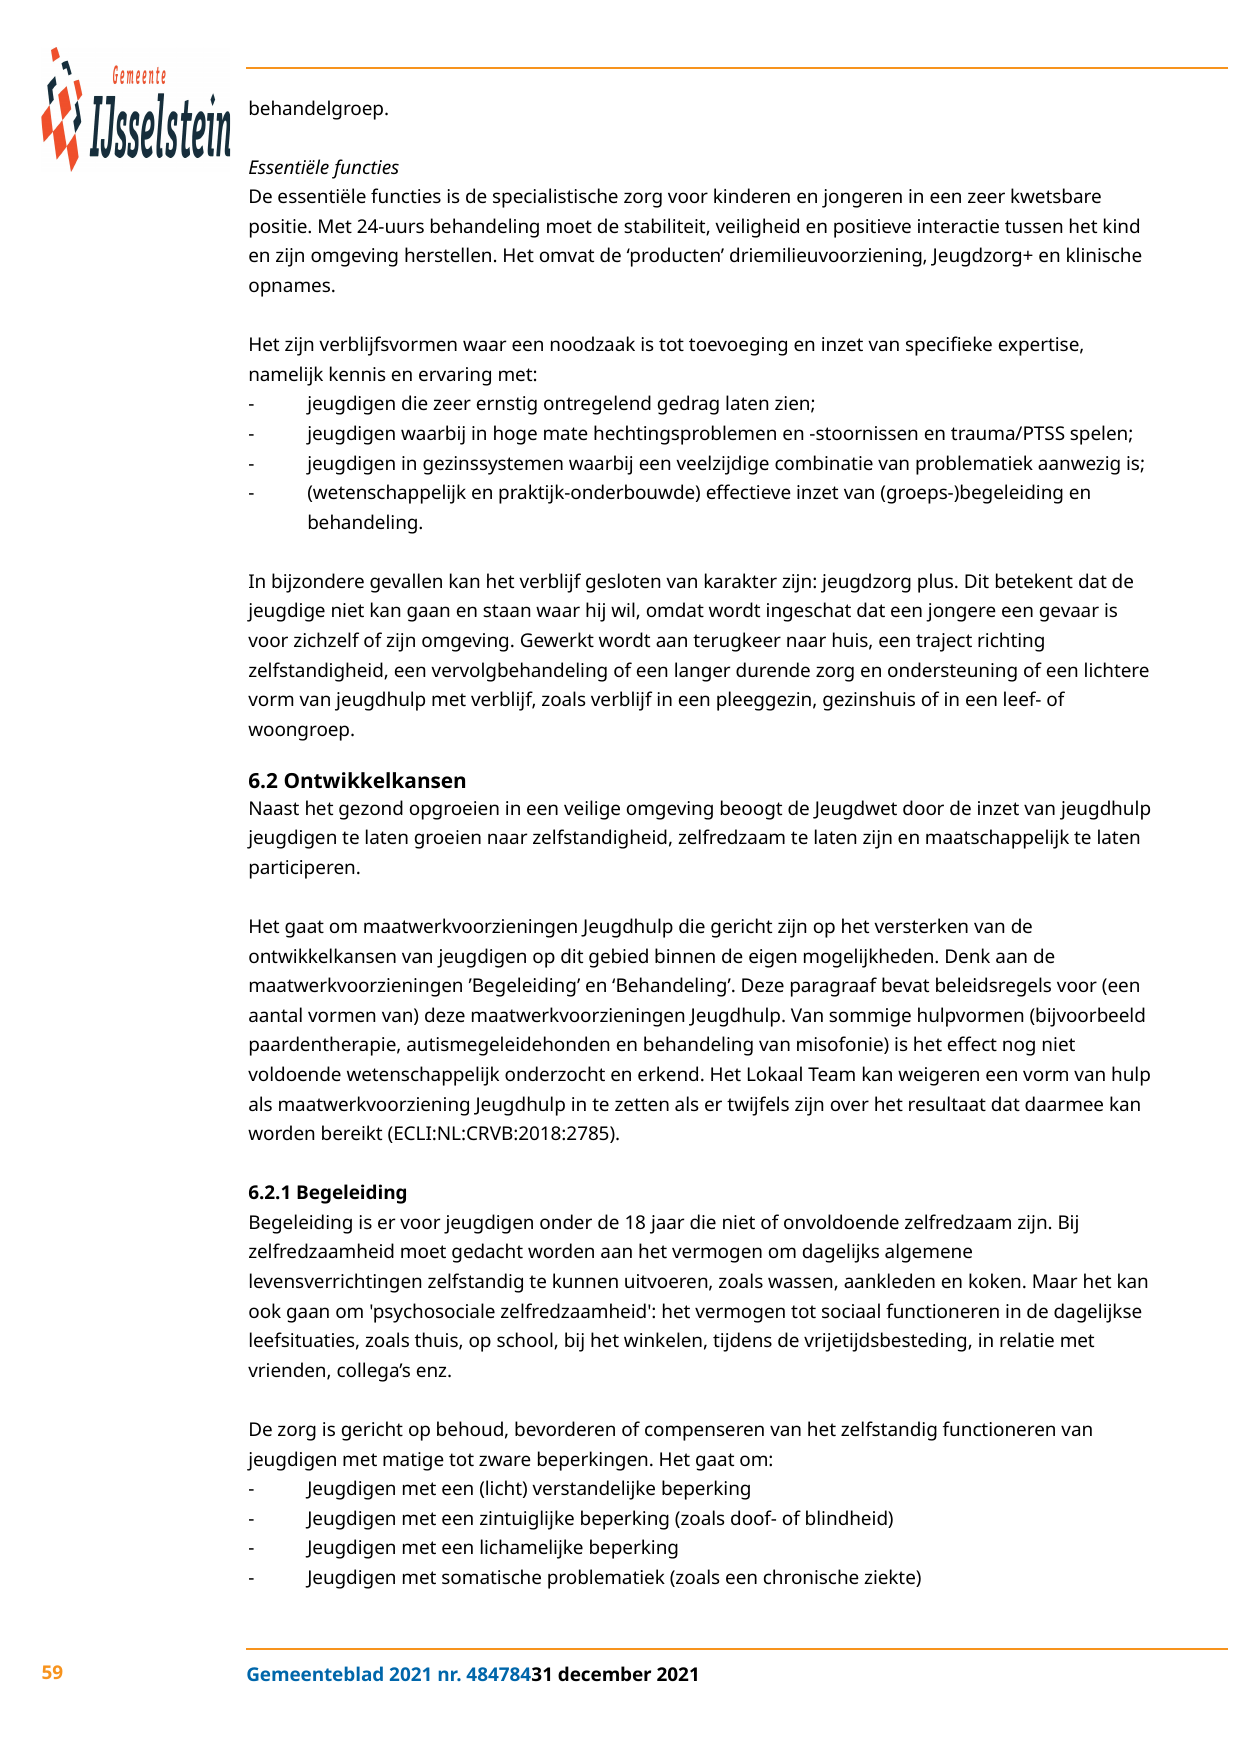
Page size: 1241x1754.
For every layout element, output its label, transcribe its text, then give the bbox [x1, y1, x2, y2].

list jeugdigen die zeer ernstig ontregelend gedrag laten zien; [248, 391, 1152, 416]
list Jeugdigen met somatische problematiek (zoals een chronische ziekte) [248, 1564, 1152, 1590]
text Essentiële functies [248, 154, 1152, 180]
text 6.2.1 Begeleiding [248, 1179, 1152, 1205]
text Begeleiding is er voor jeugdigen onder de 18 jaar die niet of onvoldoende zelfredzaam zijn. Bij zelfredzaamheid moet gedacht worden aan het vermogen om dagelijks algemene levensverrichtingen zelfstandig te kunnen uitvoeren, zoals wassen, aankleden en koken. Maar het kan ook gaan om 'psychosociale zelfredzaamheid': het vermogen tot sociaal functioneren in de dagelijkse leefsituaties, zoals thuis, op school, bij het winkelen, tijdens de vrijetijdsbesteding, in relatie met vrienden, collega’s enz. [248, 1209, 1152, 1383]
text In bijzondere gevallen kan het verblijf gesloten van karakter zijn: jeugdzorg plus. Dit betekent dat de jeugdige niet kan gaan en staan waar hij wil, omdat wordt ingeschat dat een jongere een gevaar is voor zichzelf of zijn omgeving. Gewerkt wordt aan terugkeer naar huis, een traject richting zelfstandigheid, een vervolgbehandeling of een langer durende zorg en ondersteuning of een lichtere vorm van jeugdhulp met verblijf, zoals verblijf in een pleeggezin, gezinshuis of in een leef- of woongroep. [248, 568, 1152, 742]
list Jeugdigen met een zintuiglijke beperking (zoals doof- of blindheid) [248, 1505, 1152, 1531]
list Jeugdigen met een lichamelijke beperking [248, 1534, 1152, 1560]
picture [41, 47, 231, 172]
text Het zijn verblijfsvormen waar een noodzaak is tot toevoeging en inzet van specifieke expertise, namelijk kennis en ervaring met: [248, 331, 1152, 387]
text 6.2 Ontwikkelkansen [248, 766, 1152, 795]
text behandelgroep. [248, 95, 1152, 121]
list (wetenschappelijk en praktijk-onderbouwde) effectieve inzet van (groeps-)begeleiding en behandeling. [248, 479, 1152, 535]
list jeugdigen in gezinssystemen waarbij een veelzijdige combinatie van problematiek aanwezig is; [248, 450, 1152, 476]
text Het gaat om maatwerkvoorzieningen Jeugdhulp die gericht zijn op het versterken van de ontwikkelkansen van jeugdigen op dit gebied binnen de eigen mogelijkheden. Denk aan de maatwerkvoorzieningen ’Begeleiding’ en ‘Behandeling’. Deze paragraaf bevat beleidsregels voor (een aantal vormen van) deze maatwerkvoorzieningen Jeugdhulp. Van sommige hulpvormen (bijvoorbeeld paardentherapie, autismegeleidehonden en behandeling van misofonie) is het effect nog niet voldoende wetenschappelijk onderzocht en erkend. Het Lokaal Team kan weigeren een vorm van hulp als maatwerkvoorziening Jeugdhulp in te zetten als er twijfels zijn over het resultaat dat daarmee kan worden bereikt (ECLI:NL:CRVB:2018:2785). [248, 913, 1152, 1146]
list jeugdigen waarbij in hoge mate hechtingsproblemen en -stoornissen en trauma/PTSS spelen; [248, 420, 1152, 446]
text De essentiële functies is de specialistische zorg voor kinderen en jongeren in een zeer kwetsbare positie. Met 24-uurs behandeling moet de stabiliteit, veiligheid en positieve interactie tussen het kind en zijn omgeving herstellen. Het omvat de ‘producten’ driemilieuvoorziening, Jeugdzorg+ en klinische opnames. [248, 183, 1152, 298]
text De zorg is gericht op behoud, bevorderen of compenseren van het zelfstandig functioneren van jeugdigen met matige tot zware beperkingen. Het gaat om: [248, 1416, 1152, 1471]
list Jeugdigen met een (licht) verstandelijke beperking [248, 1475, 1152, 1501]
text Naast het gezond opgroeien in een veilige omgeving beoogt de Jeugdwet door de inzet van jeugdhulp jeugdigen te laten groeien naar zelfstandigheid, zelfredzaam te laten zijn en maatschappelijk te laten participeren. [248, 795, 1152, 880]
